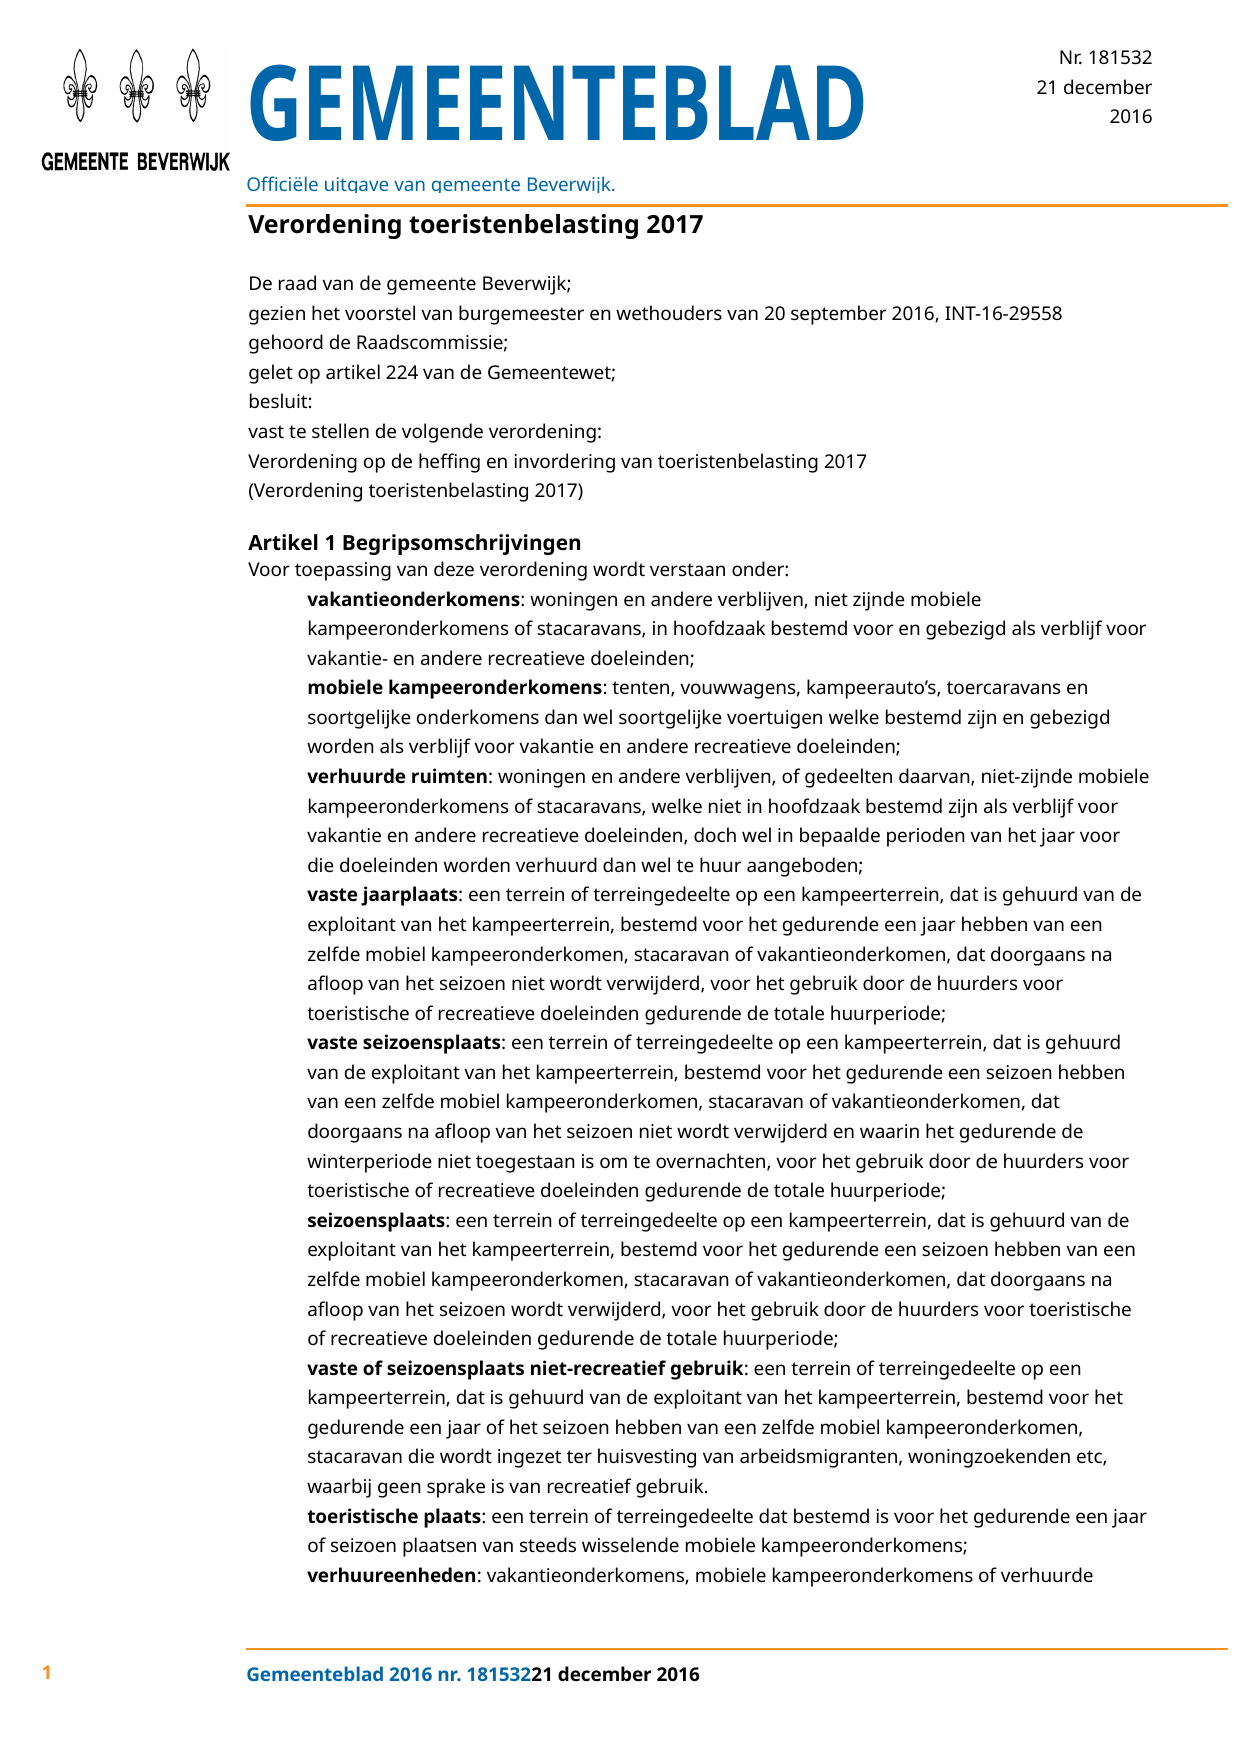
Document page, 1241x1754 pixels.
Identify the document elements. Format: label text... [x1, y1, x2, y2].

list vakantieonderkomens: woningen en andere verblijven, niet zijnde mobiele kampeeronderkomens of stacaravans, in hoofdzaak bestemd voor en gebezigd als verblijf voor vakantie- en andere recreatieve doeleinden; [248, 586, 1152, 671]
picture [41, 47, 231, 172]
list vaste of seizoensplaats niet-recreatief gebruik: een terrein of terreingedeelte op een kampeerterrein, dat is gehuurd van de exploitant van het kampeerterrein, bestemd voor het gedurende een jaar of het seizoen hebben van een zelfde mobiel kampeeronderkomen, stacaravan die wordt ingezet ter huisvesting van arbeidsmigranten, woningzoekenden etc, waarbij geen sprake is van recreatief gebruik. [248, 1355, 1152, 1499]
text Verordening op de heffing en invordering van toeristenbelasting 2017 [248, 448, 1152, 473]
list toeristische plaats: een terrein of terreingedeelte dat bestemd is voor het gedurende een jaar of seizoen plaatsen van steeds wisselende mobiele kampeeronderkomens; [248, 1503, 1152, 1558]
list mobiele kampeeronderkomens: tenten, vouwwagens, kampeerauto’s, toercaravans en soortgelijke onderkomens dan wel soortgelijke voertuigen welke bestemd zijn en gebezigd worden als verblijf voor vakantie en andere recreatieve doeleinden; [248, 674, 1152, 759]
text (Verordening toeristenbelasting 2017) [248, 477, 1152, 503]
text gehoord de Raadscommissie; [248, 329, 1152, 355]
list vaste seizoensplaats: een terrein of terreingedeelte op een kampeerterrein, dat is gehuurd van de exploitant van het kampeerterrein, bestemd voor het gedurende een seizoen hebben van een zelfde mobiel kampeeronderkomen, stacaravan of vakantieonderkomen, dat doorgaans na afloop van het seizoen niet wordt verwijderd en waarin het gedurende de winterperiode niet toegestaan is om te overnachten, voor het gebruik door de huurders voor toeristische of recreatieve doeleinden gedurende de totale huurperiode; [248, 1029, 1152, 1203]
text gelet op artikel 224 van de Gemeentewet; [248, 359, 1152, 385]
text vast te stellen de volgende verordening: [248, 418, 1152, 444]
text gezien het voorstel van burgemeester en wethouders van 20 september 2016, INT-16-29558 [248, 300, 1152, 326]
list verhuurde ruimten: woningen en andere verblijven, of gedeelten daarvan, niet-zijnde mobiele kampeeronderkomens of stacaravans, welke niet in hoofdzaak bestemd zijn als verblijf voor vakantie en andere recreatieve doeleinden, doch wel in bepaalde perioden van het jaar voor die doeleinden worden verhuurd dan wel te huur aangeboden; [248, 763, 1152, 878]
text De raad van de gemeente Beverwijk; [248, 270, 1152, 296]
list seizoensplaats: een terrein of terreingedeelte op een kampeerterrein, dat is gehuurd van de exploitant van het kampeerterrein, bestemd voor het gedurende een seizoen hebben van een zelfde mobiel kampeeronderkomen, stacaravan of vakantieonderkomen, dat doorgaans na afloop van het seizoen wordt verwijderd, voor het gebruik door de huurders voor toeristische of recreatieve doeleinden gedurende de totale huurperiode; [248, 1207, 1152, 1351]
text Verordening toeristenbelasting 2017 [248, 207, 1152, 241]
text besluit: [248, 389, 1152, 414]
text Artikel 1 Begripsomschrijvingen [248, 528, 1152, 556]
list verhuureenheden: vakantieonderkomens, mobiele kampeeronderkomens of verhuurde [248, 1562, 1152, 1588]
text Voor toepassing van deze verordening wordt verstaan onder: [248, 556, 1152, 582]
list vaste jaarplaats: een terrein of terreingedeelte op een kampeerterrein, dat is gehuurd van de exploitant van het kampeerterrein, bestemd voor het gedurende een jaar hebben van een zelfde mobiel kampeeronderkomen, stacaravan of vakantieonderkomen, dat doorgaans na afloop van het seizoen niet wordt verwijderd, voor het gebruik door de huurders voor toeristische of recreatieve doeleinden gedurende de totale huurperiode; [248, 882, 1152, 1026]
